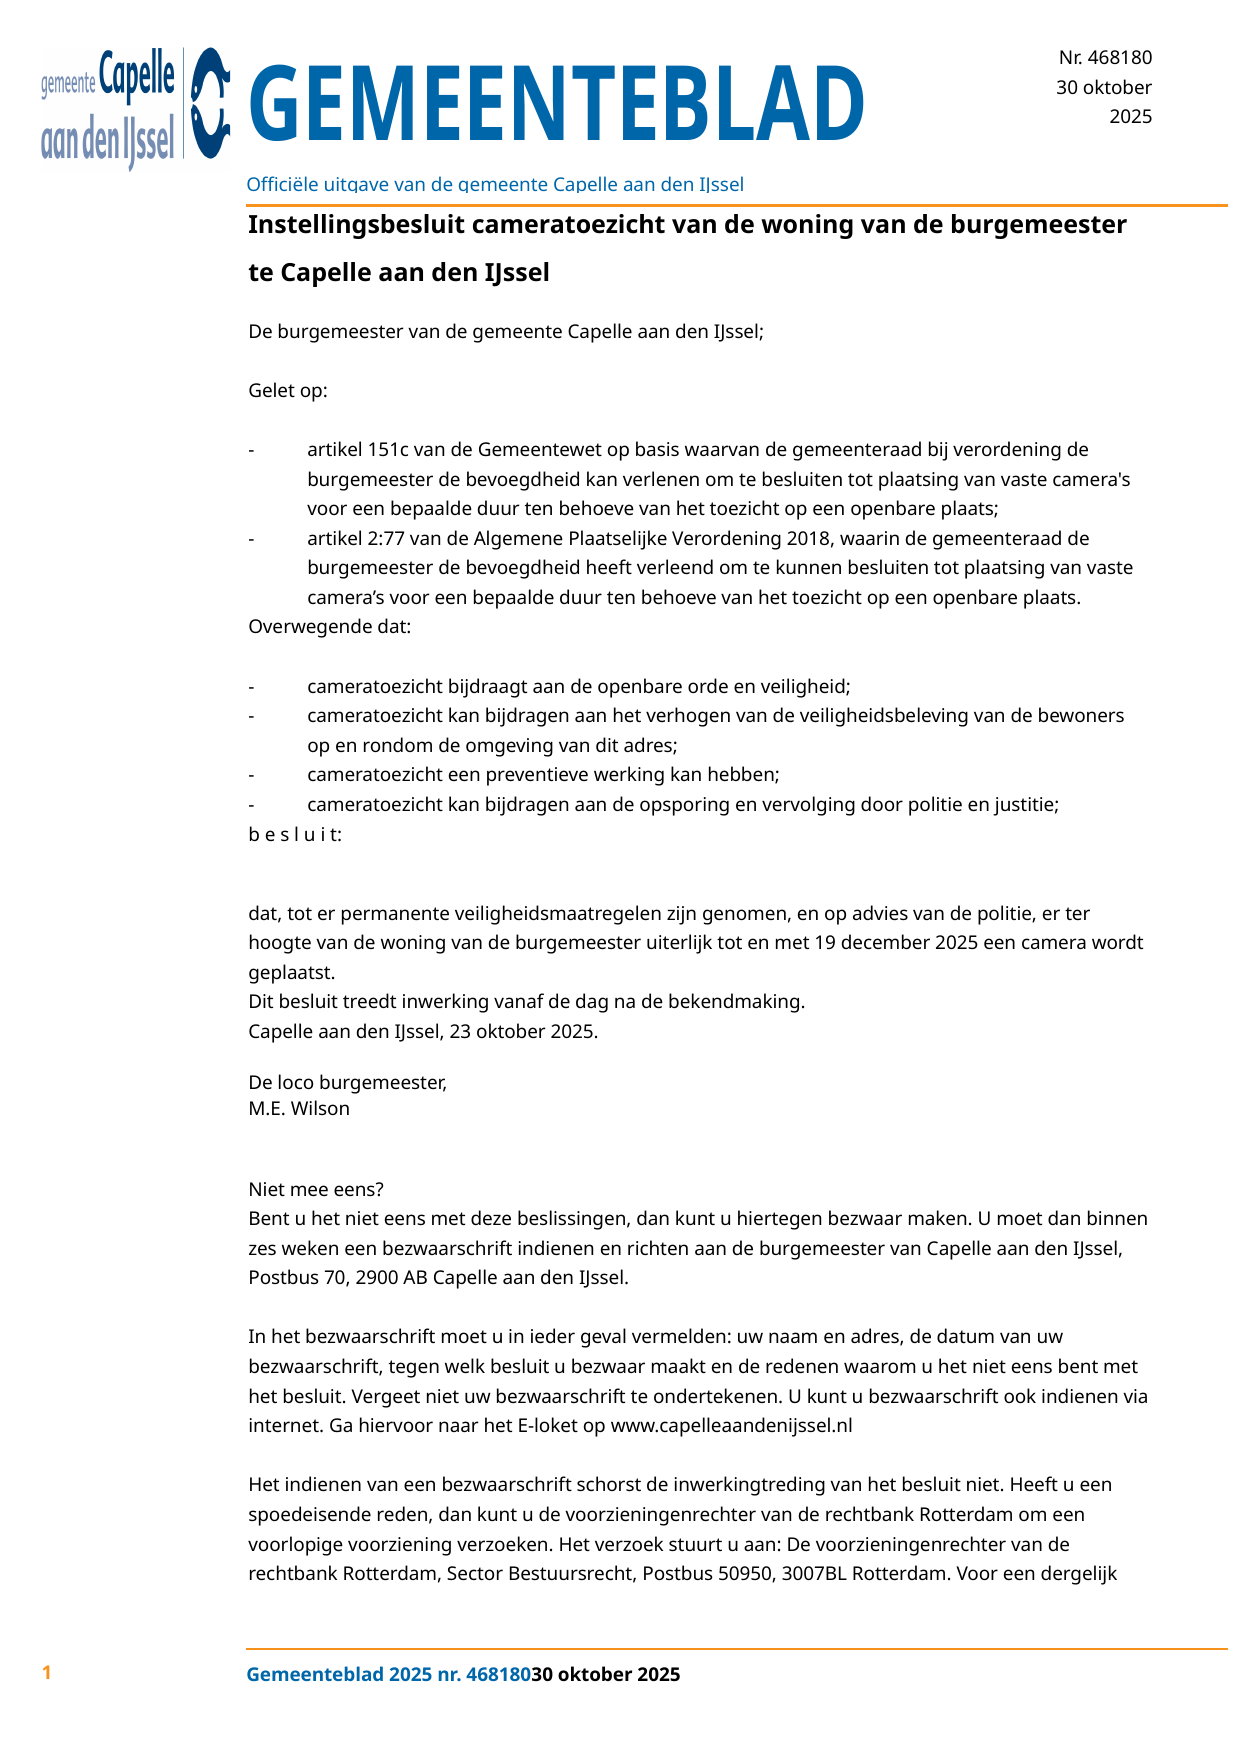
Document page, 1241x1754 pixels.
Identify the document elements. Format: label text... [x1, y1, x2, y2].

list artikel 2:77 van de Algemene Plaatselijke Verordening 2018, waarin de gemeenteraad de burgemeester de bevoegdheid heeft verleend om te kunnen besluiten tot plaatsing van vaste camera’s voor een bepaalde duur ten behoeve van het toezicht op een openbare plaats. [248, 525, 1152, 610]
text Instellingsbesluit cameratoezicht van de woning van de burgemeester te Capelle aan den IJssel [248, 207, 1152, 288]
text Niet mee eens? [248, 1176, 1152, 1202]
text In het bezwaarschrift moet u in ieder geval vermelden: uw naam en adres, de datum van uw bezwaarschrift, tegen welk besluit u bezwaar maakt en de redenen waarom u het niet eens bent met het besluit. Vergeet niet uw bezwaarschrift te ondertekenen. U kunt u bezwaarschrift ook indienen via internet. Ga hiervoor naar het E-loket op www.capelleaandenijssel.nl [248, 1324, 1152, 1438]
text M.E. Wilson [248, 1095, 1152, 1121]
list artikel 151c van de Gemeentewet op basis waarvan de gemeenteraad bij verordening de burgemeester de bevoegdheid kan verlenen om te besluiten tot plaatsing van vaste camera's voor een bepaalde duur ten behoeve van het toezicht op een openbare plaats; [248, 436, 1152, 521]
text dat, tot er permanente veiligheidsmaatregelen zijn genomen, en op advies van de politie, er ter hoogte van de woning van de burgemeester uiterlijk tot en met 19 december 2025 een camera wordt geplaatst. [248, 900, 1152, 984]
list cameratoezicht bijdraagt aan de openbare orde en veiligheid; [248, 673, 1152, 699]
list cameratoezicht kan bijdragen aan de opsporing en vervolging door politie en justitie; [248, 791, 1152, 817]
picture [41, 47, 231, 172]
text De loco burgemeester, [248, 1069, 1152, 1095]
list cameratoezicht kan bijdragen aan het verhogen van de veiligheidsbeleving van de bewoners op en rondom de omgeving van dit adres; [248, 702, 1152, 758]
text Gelet op: [248, 377, 1152, 403]
list cameratoezicht een preventieve werking kan hebben; [248, 762, 1152, 787]
text Het indienen van een bezwaarschrift schorst de inwerkingtreding van het besluit niet. Heeft u een spoedeisende reden, dan kunt u de voorzieningenrechter van de rechtbank Rotterdam om een voorlopige voorziening verzoeken. Het verzoek stuurt u aan: De voorzieningenrechter van de rechtbank Rotterdam, Sector Bestuursrecht, Postbus 50950, 3007BL Rotterdam. Voor een dergelijk [248, 1472, 1152, 1586]
text Bent u het niet eens met deze beslissingen, dan kunt u hiertegen bezwaar maken. U moet dan binnen zes weken een bezwaarschrift indienen en richten aan de burgemeester van Capelle aan den IJssel, Postbus 70, 2900 AB Capelle aan den IJssel. [248, 1205, 1152, 1290]
text De burgemeester van de gemeente Capelle aan den IJssel; [248, 318, 1152, 344]
text b e s l u i t: [248, 821, 1152, 847]
text Overwegende dat: [248, 614, 1152, 639]
text Capelle aan den IJssel, 23 oktober 2025. [248, 1018, 1152, 1044]
text Dit besluit treedt inwerking vanaf de dag na de bekendmaking. [248, 988, 1152, 1014]
